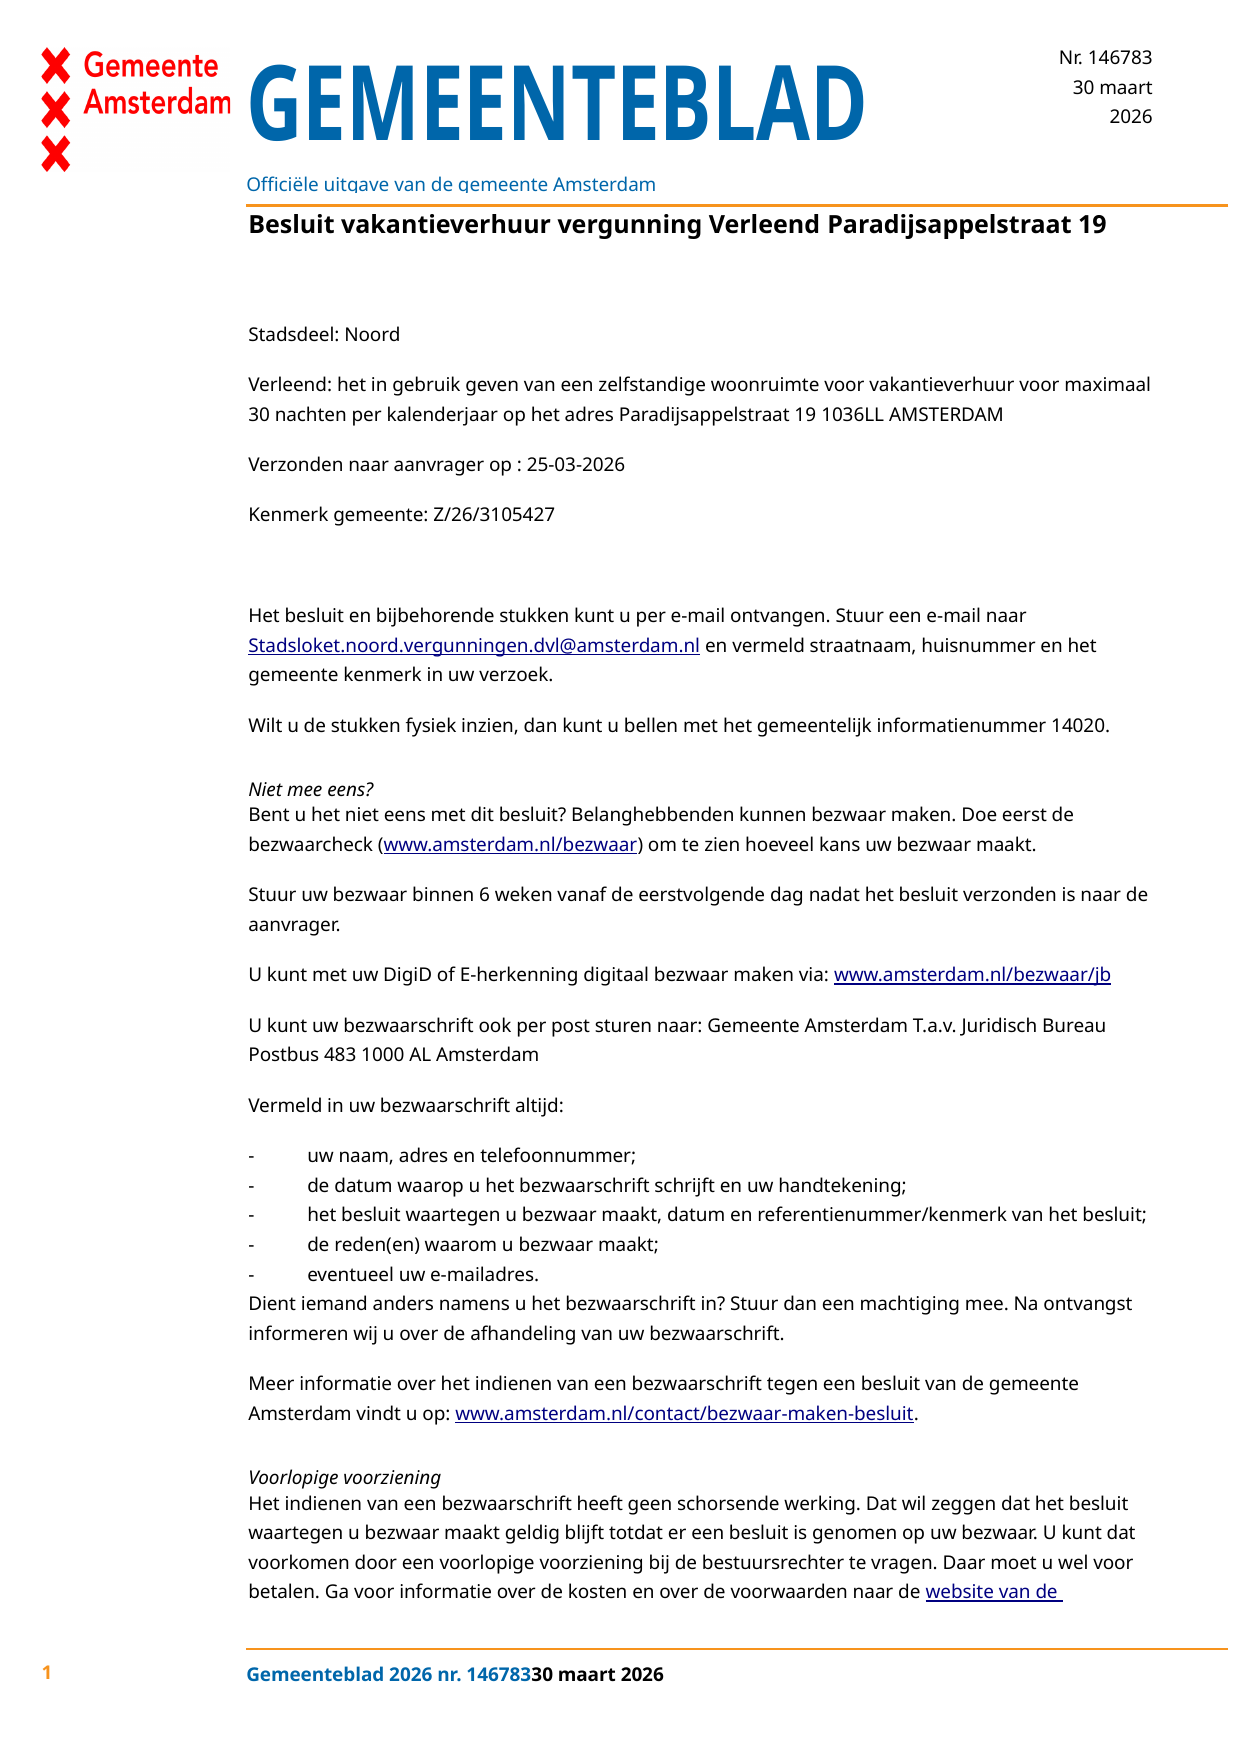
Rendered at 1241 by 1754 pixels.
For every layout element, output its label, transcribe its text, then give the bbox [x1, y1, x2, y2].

text Vermeld in uw bezwaarschrift altijd: [248, 1092, 1152, 1118]
text Het indienen van een bezwaarschrift heeft geen schorsende werking. Dat wil zeggen dat het besluit waartegen u bezwaar maakt geldig blijft totdat er een besluit is genomen op uw bezwaar. U kunt dat voorkomen door een voorlopige voorziening bij de bestuursrechter te vragen. Daar moet u wel voor betalen. Ga voor informatie over de kosten en over de voorwaarden naar de website van de [248, 1490, 1152, 1604]
text Verleend: het in gebruik geven van een zelfstandige woonruimte voor vakantieverhuur voor maximaal 30 nachten per kalenderjaar op het adres Paradijsappelstraat 19 1036LL AMSTERDAM [248, 371, 1152, 426]
text U kunt met uw DigiD of E-herkenning digitaal bezwaar maken via: www.amsterdam.nl/bezwaar/jb [248, 962, 1152, 987]
text U kunt uw bezwaarschrift ook per post sturen naar: Gemeente Amsterdam T.a.v. Juridisch Bureau Postbus 483 1000 AL Amsterdam [248, 1012, 1152, 1067]
text Kenmerk gemeente: Z/26/3105427 [248, 502, 1152, 527]
text Stadsdeel: Noord [248, 321, 1152, 346]
list het besluit waartegen u bezwaar maakt, datum en referentienummer/kenmerk van het besluit; [248, 1202, 1152, 1227]
list de datum waarop u het bezwaarschrift schrijft en uw handtekening; [248, 1172, 1152, 1198]
text Het besluit en bijbehorende stukken kunt u per e-mail ontvangen. Stuur een e-mail naar Stadsloket.noord.vergunningen.dvl@amsterdam.nl en vermeld straatnaam, huisnummer en het gemeente kenmerk in uw verzoek. [248, 602, 1152, 687]
text Niet mee eens? [248, 776, 1152, 802]
list eventueel uw e-mailadres. [248, 1261, 1152, 1287]
list de reden(en) waarom u bezwaar maakt; [248, 1231, 1152, 1257]
text Besluit vakantieverhuur vergunning Verleend Paradijsappelstraat 19 [248, 207, 1152, 241]
text Voorlopige voorziening [248, 1464, 1152, 1490]
text Dient iemand anders namens u het bezwaarschrift in? Stuur dan een machtiging mee. Na ontvangst informeren wij u over de afhandeling van uw bezwaarschrift. [248, 1290, 1152, 1346]
text Wilt u de stukken fysiek inzien, dan kunt u bellen met het gemeentelijk informatienummer 14020. [248, 712, 1152, 738]
picture [41, 47, 231, 172]
text Stuur uw bezwaar binnen 6 weken vanaf de eerstvolgende dag nadat het besluit verzonden is naar de aanvrager. [248, 882, 1152, 937]
text Meer informatie over het indienen van een bezwaarschrift tegen een besluit van de gemeente Amsterdam vindt u op: www.amsterdam.nl/contact/bezwaar-maken-besluit. [248, 1370, 1152, 1426]
text Verzonden naar aanvrager op : 25-03-2026 [248, 451, 1152, 477]
text Bent u het niet eens met dit besluit? Belanghebbenden kunnen bezwaar maken. Doe eerst de bezwaarcheck (www.amsterdam.nl/bezwaar) om te zien hoeveel kans uw bezwaar maakt. [248, 802, 1152, 857]
list uw naam, adres en telefoonnummer; [248, 1142, 1152, 1168]
